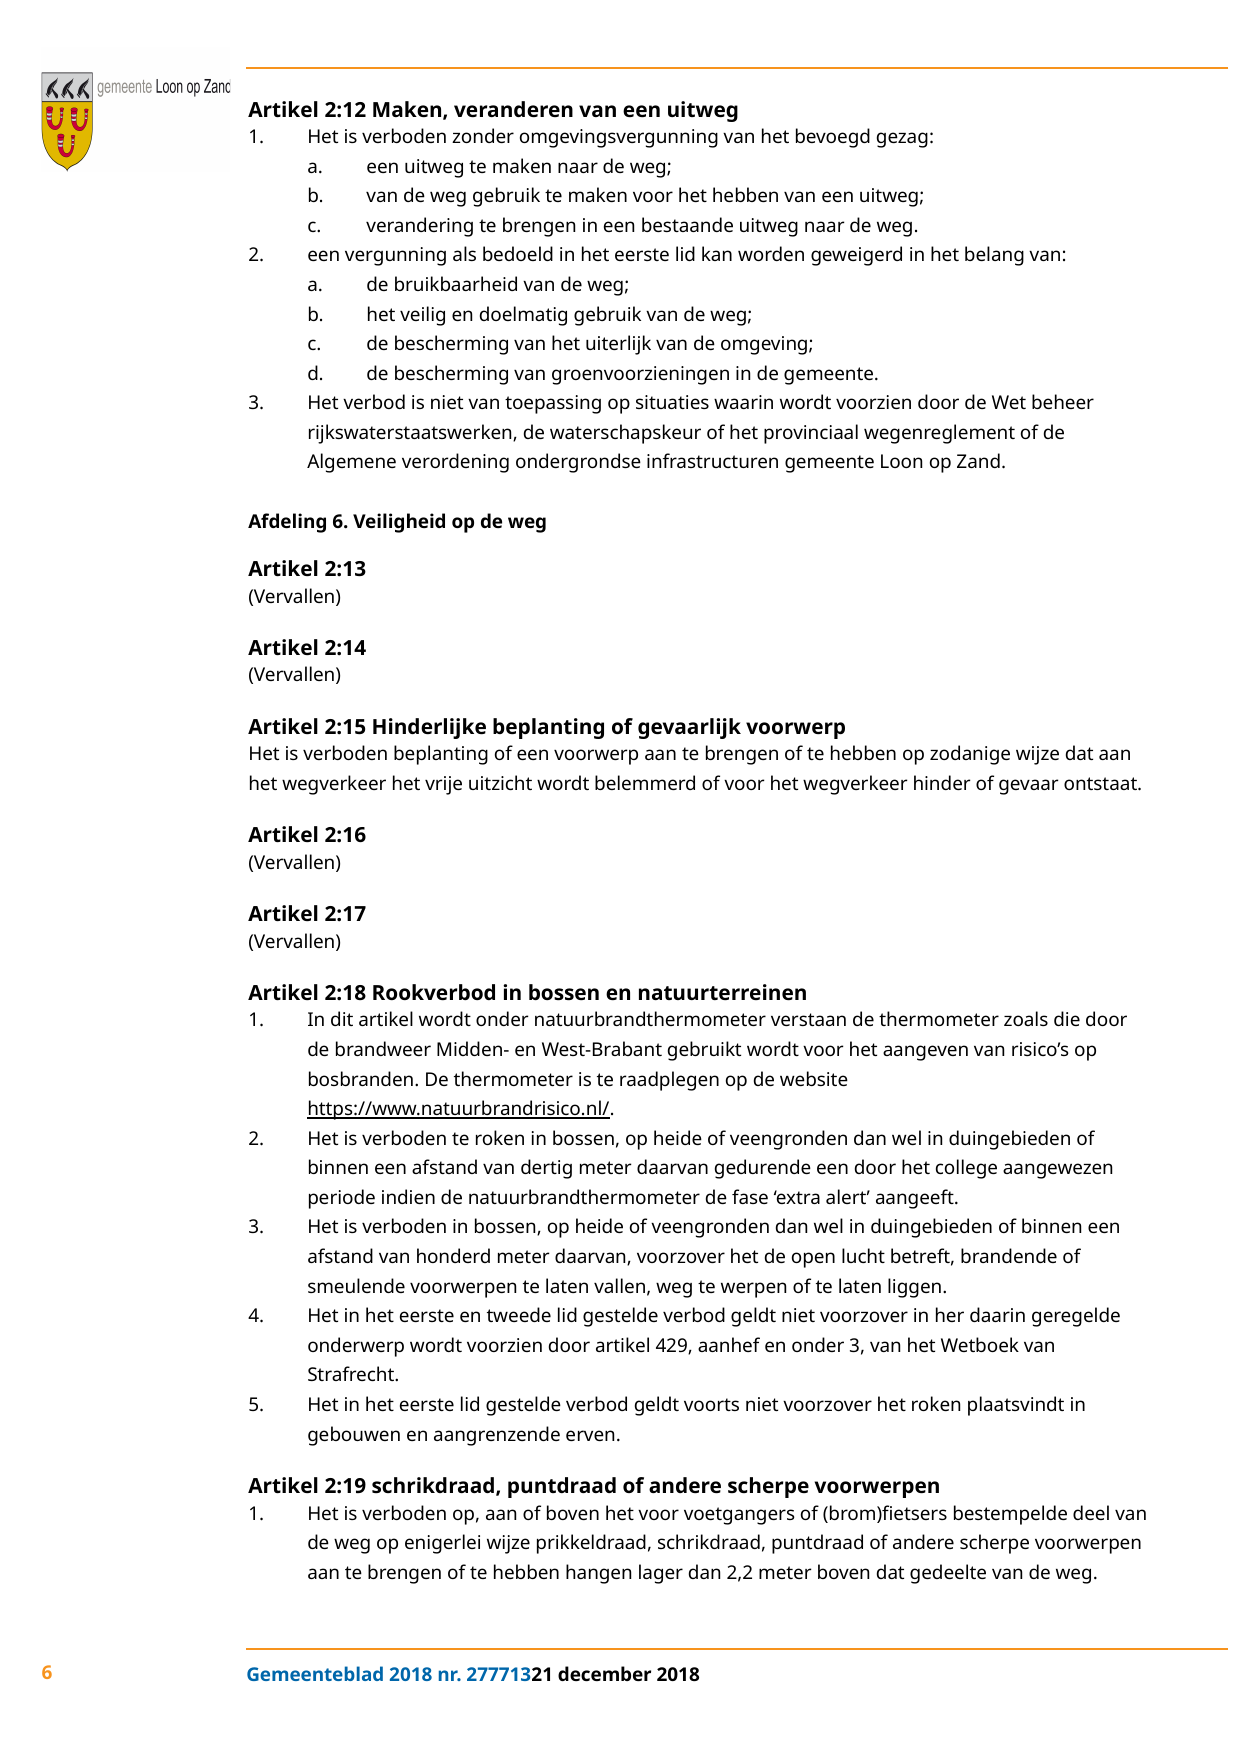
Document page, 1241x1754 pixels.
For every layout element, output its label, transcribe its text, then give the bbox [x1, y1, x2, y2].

list de bescherming van het uiterlijk van de omgeving; [307, 330, 1152, 356]
text (Vervallen) [248, 849, 1152, 875]
list Het is verboden in bossen, op heide of veengronden dan wel in duingebieden of binnen een afstand van honderd meter daarvan, voorzover het de open lucht betreft, brandende of smeulende voorwerpen te laten vallen, weg te werpen of te laten liggen. [248, 1214, 1152, 1299]
text (Vervallen) [248, 662, 1152, 687]
list van de weg gebruik te maken voor het hebben van een uitweg; [307, 182, 1152, 208]
text Artikel 2:16 [248, 821, 1152, 849]
list Het in het eerste lid gestelde verbod geldt voorts niet voorzover het roken plaatsvindt in gebouwen en aangrenzende erven. [248, 1391, 1152, 1447]
text Het is verboden beplanting of een voorwerp aan te brengen of te hebben op zodanige wijze dat aan het wegverkeer het vrije uitzicht wordt belemmerd of voor het wegverkeer hinder of gevaar ontstaat. [248, 741, 1152, 796]
list een uitweg te maken naar de weg; [307, 153, 1152, 178]
list Het is verboden op, aan of boven het voor voetgangers of (brom)fietsers bestempelde deel van de weg op enigerlei wijze prikkeldraad, schrikdraad, puntdraad of andere scherpe voorwerpen aan te brengen of te hebben hangen lager dan 2,2 meter boven dat gedeelte van de weg. [248, 1500, 1152, 1584]
list verandering te brengen in een bestaande uitweg naar de weg. [307, 212, 1152, 238]
list de bescherming van groenvoorzieningen in de gemeente. [307, 360, 1152, 386]
list Het verbod is niet van toepassing op situaties waarin wordt voorzien door de Wet beheer rijkswaterstaatswerken, de waterschapskeur of het provinciaal wegenreglement of de Algemene verordening ondergrondse infrastructuren gemeente Loon op Zand. [248, 389, 1152, 474]
text (Vervallen) [248, 928, 1152, 953]
list Het is verboden te roken in bossen, op heide of veengronden dan wel in duingebieden of binnen een afstand van dertig meter daarvan gedurende een door het college aangewezen periode indien de natuurbrandthermometer de fase ‘extra alert’ aangeeft. [248, 1125, 1152, 1210]
list Het in het eerste en tweede lid gestelde verbod geldt niet voorzover in her daarin geregelde onderwerp wordt voorzien door artikel 429, aanhef en onder 3, van het Wetboek van Strafrecht. [248, 1302, 1152, 1387]
text Artikel 2:12 Maken, veranderen van een uitweg [248, 95, 1152, 123]
text Artikel 2:13 [248, 554, 1152, 583]
text Artikel 2:14 [248, 633, 1152, 662]
list de bruikbaarheid van de weg; [307, 271, 1152, 297]
list een vergunning als bedoeld in het eerste lid kan worden geweigerd in het belang van: [248, 242, 1152, 267]
text Artikel 2:15 Hinderlijke beplanting of gevaarlijk voorwerp [248, 712, 1152, 741]
text Afdeling 6. Veiligheid op de weg [248, 508, 1152, 533]
list Het is verboden zonder omgevingsvergunning van het bevoegd gezag: [248, 123, 1152, 149]
text (Vervallen) [248, 583, 1152, 608]
picture [41, 47, 231, 172]
list het veilig en doelmatig gebruik van de weg; [307, 301, 1152, 326]
list In dit artikel wordt onder natuurbrandthermometer verstaan de thermometer zoals die door de brandweer Midden- en West-Brabant gebruikt wordt voor het aangeven van risico’s op bosbranden. De thermometer is te raadplegen op de website https://www.natuurbrandrisico.nl/. [248, 1007, 1152, 1121]
text Artikel 2:19 schrikdraad, puntdraad of andere scherpe voorwerpen [248, 1471, 1152, 1500]
text Artikel 2:17 [248, 899, 1152, 928]
text Artikel 2:18 Rookverbod in bossen en natuurterreinen [248, 978, 1152, 1007]
